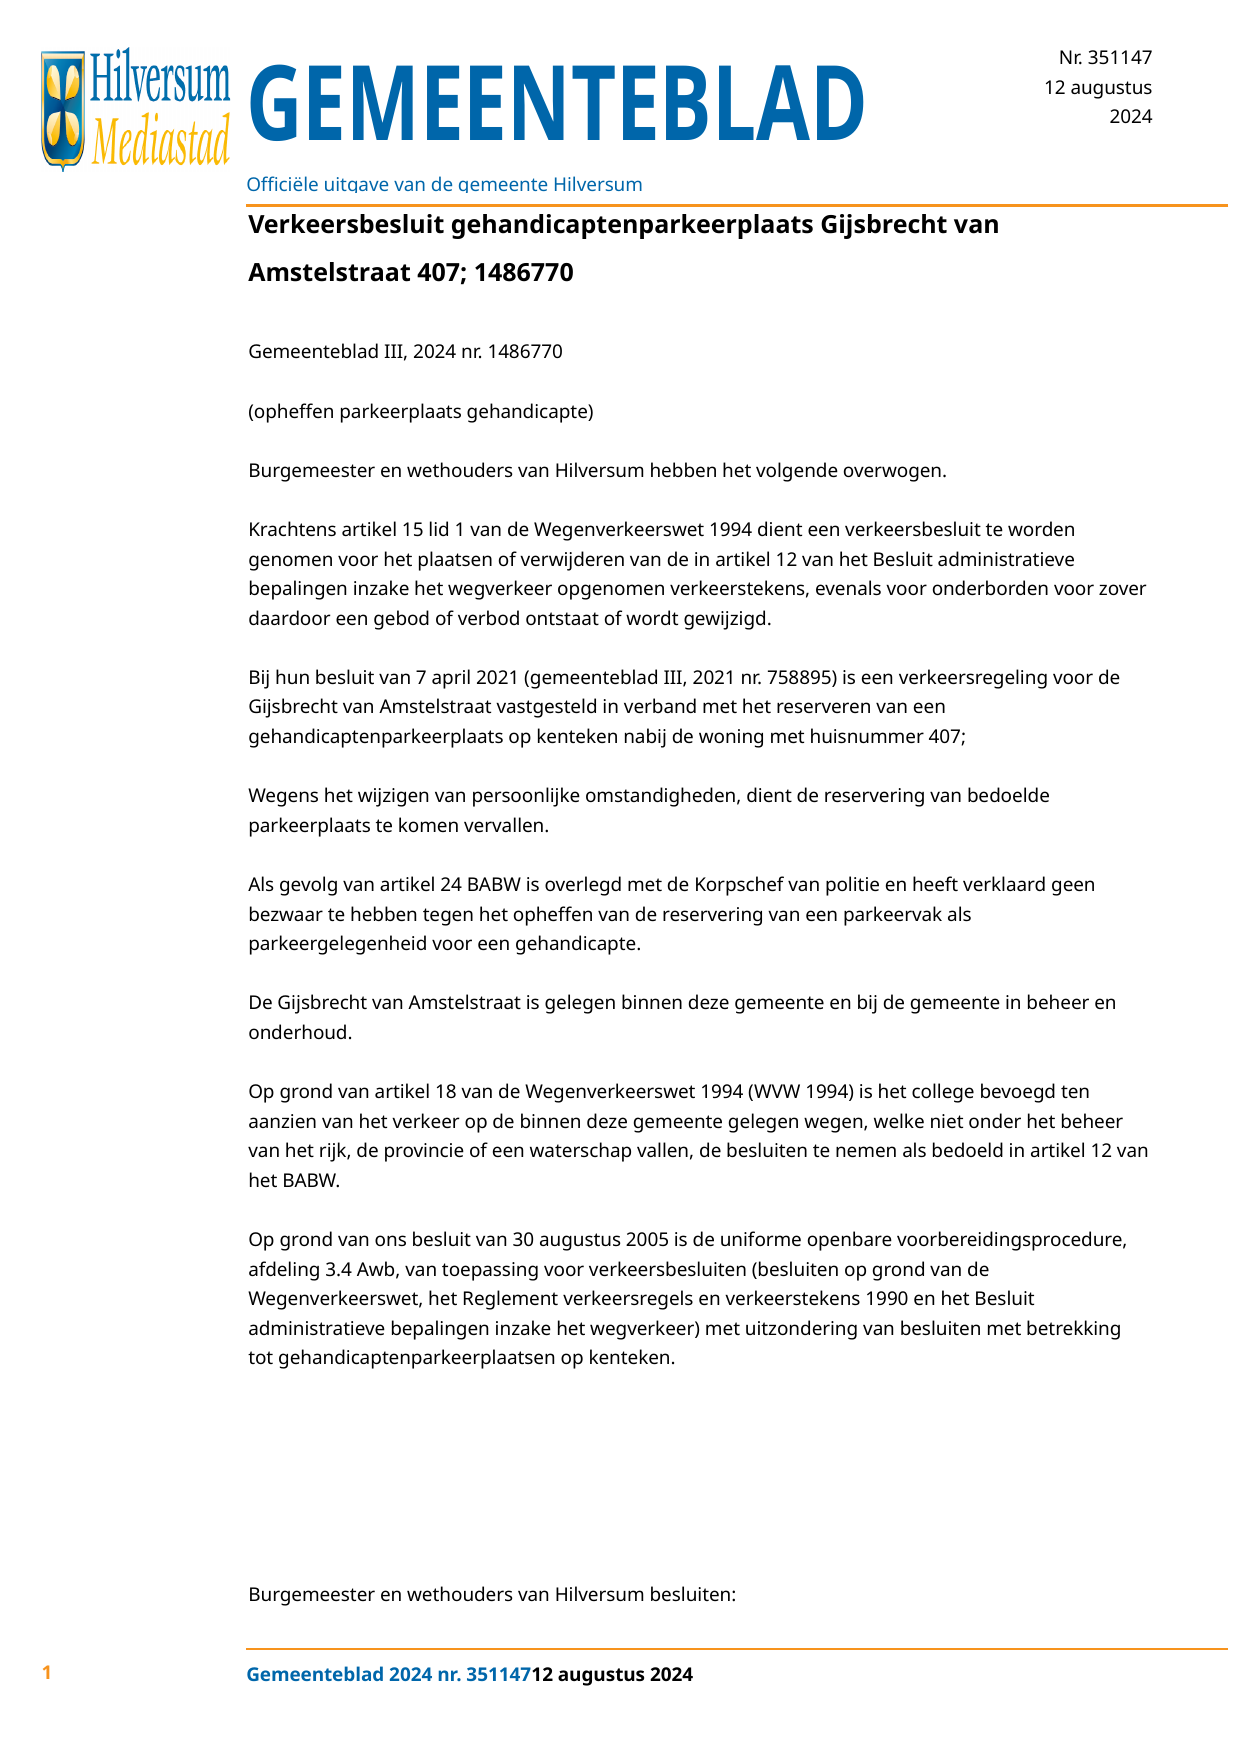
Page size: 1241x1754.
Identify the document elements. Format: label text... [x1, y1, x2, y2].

text Op grond van artikel 18 van de Wegenverkeerswet 1994 (WVW 1994) is het college bevoegd ten aanzien van het verkeer op de binnen deze gemeente gelegen wegen, welke niet onder het beheer van het rijk, de provincie of een waterschap vallen, de besluiten te nemen als bedoeld in artikel 12 van het BABW. [248, 1078, 1152, 1193]
text De Gijsbrecht van Amstelstraat is gelegen binnen deze gemeente en bij de gemeente in beheer en onderhoud. [248, 989, 1152, 1045]
text Burgemeester en wethouders van Hilversum besluiten: [248, 1581, 1152, 1607]
text Wegens het wijzigen van persoonlijke omstandigheden, dient de reservering van bedoelde parkeerplaats te komen vervallen. [248, 782, 1152, 838]
text Als gevolg van artikel 24 BABW is overlegd met de Korpschef van politie en heeft verklaard geen bezwaar te hebben tegen het opheffen van de reservering van een parkeervak als parkeergelegenheid voor een gehandicapte. [248, 871, 1152, 956]
text Krachtens artikel 15 lid 1 van de Wegenverkeerswet 1994 dient een verkeersbesluit te worden genomen voor het plaatsen of verwijderen van de in artikel 12 van het Besluit administratieve bepalingen inzake het wegverkeer opgenomen verkeerstekens, evenals voor onderborden voor zover daardoor een gebod of verbod ontstaat of wordt gewijzigd. [248, 516, 1152, 631]
text Verkeersbesluit gehandicaptenparkeerplaats Gijsbrecht van Amstelstraat 407; 1486770 [248, 207, 1152, 288]
text Gemeenteblad III, 2024 nr. 1486770 [248, 339, 1152, 364]
picture [41, 47, 231, 172]
text (opheffen parkeerplaats gehandicapte) [248, 398, 1152, 423]
text Op grond van ons besluit van 30 augustus 2005 is de uniforme openbare voorbereidingsprocedure, afdeling 3.4 Awb, van toepassing voor verkeersbesluiten (besluiten op grond van de Wegenverkeerswet, het Reglement verkeersregels en verkeerstekens 1990 en het Besluit administratieve bepalingen inzake het wegverkeer) met uitzondering van besluiten met betrekking tot gehandicaptenparkeerplaatsen op kenteken. [248, 1226, 1152, 1370]
text Burgemeester en wethouders van Hilversum hebben het volgende overwogen. [248, 457, 1152, 483]
text Bij hun besluit van 7 april 2021 (gemeenteblad III, 2021 nr. 758895) is een verkeersregeling voor de Gijsbrecht van Amstelstraat vastgesteld in verband met het reserveren van een gehandicaptenparkeerplaats op kenteken nabij de woning met huisnummer 407; [248, 664, 1152, 749]
